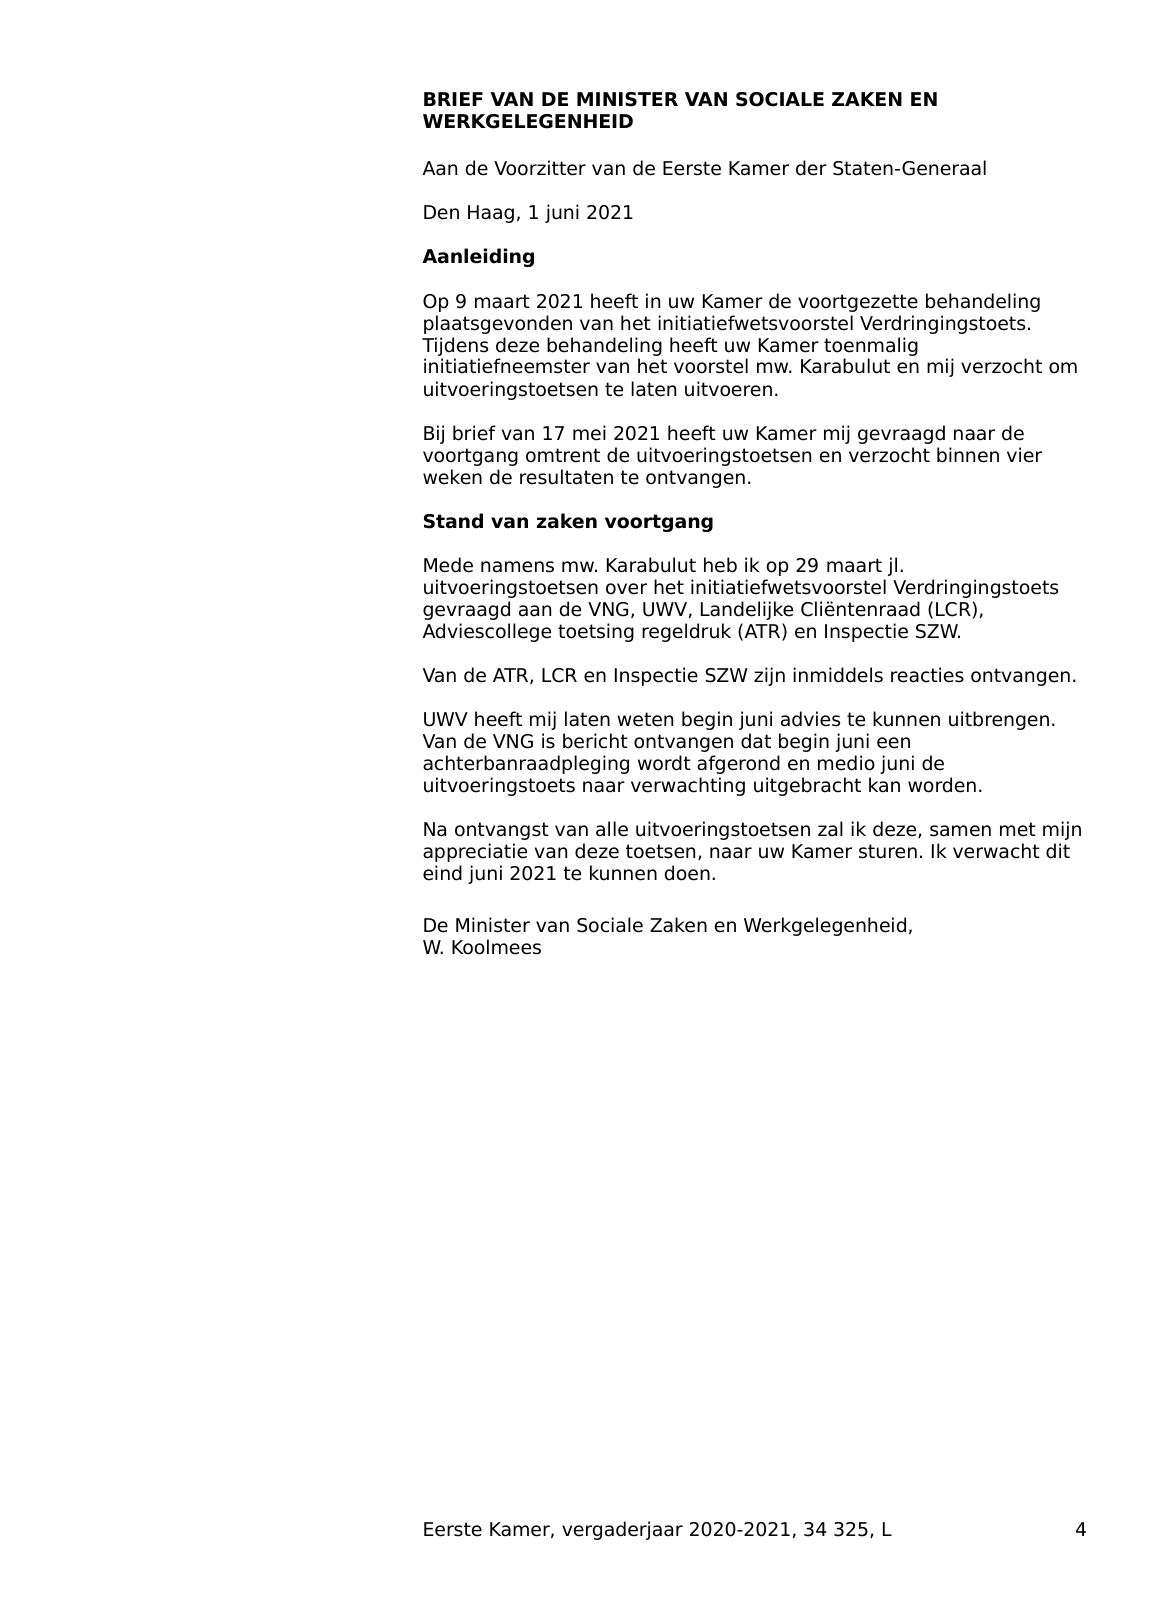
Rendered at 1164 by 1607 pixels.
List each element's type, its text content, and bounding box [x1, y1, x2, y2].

text Mede namens mw. Karabulut heb ik op 29 maart jl. uitvoeringstoetsen over het initiatiefwetsvoorstel Verdringingstoets gevraagd aan de VNG, UWV, Landelijke Cliëntenraad (LCR), Adviescollege toetsing regeldruk (ATR) en Inspectie SZW. [422, 555, 1087, 643]
text Na ontvangst van alle uitvoeringstoetsen zal ik deze, samen met mijn appreciatie van deze toetsen, naar uw Kamer sturen. Ik verwacht dit eind juni 2021 te kunnen doen. [422, 819, 1087, 885]
subtitle BRIEF VAN DE MINISTER VAN SOCIALE ZAKEN EN WERKGELEGENHEID [422, 89, 1087, 133]
subtitle Aanleiding [422, 246, 1087, 268]
text Den Haag, 1 juni 2021 [422, 202, 1087, 224]
subtitle Stand van zaken voortgang [422, 511, 1087, 533]
text Aan de Voorzitter van de Eerste Kamer der Staten-Generaal [422, 158, 1087, 180]
text De Minister van Sociale Zaken en Werkgelegenheid, W. Koolmees [422, 915, 1087, 959]
text Bij brief van 17 mei 2021 heeft uw Kamer mij gevraagd naar de voortgang omtrent de uitvoeringstoetsen en verzocht binnen vier weken de resultaten te ontvangen. [422, 423, 1087, 488]
text Op 9 maart 2021 heeft in uw Kamer de voortgezette behandeling plaatsgevonden van het initiatiefwetsvoorstel Verdringingstoets. Tijdens deze behandeling heeft uw Kamer toenmalig initiatiefneemster van het voorstel mw. Karabulut en mij verzocht om uitvoeringstoetsen te laten uitvoeren. [422, 291, 1087, 400]
text Van de ATR, LCR en Inspectie SZW zijn inmiddels reacties ontvangen. [422, 665, 1087, 687]
text UWV heeft mij laten weten begin juni advies te kunnen uitbrengen. Van de VNG is bericht ontvangen dat begin juni een achterbanraadpleging wordt afgerond en medio juni de uitvoeringstoets naar verwachting uitgebracht kan worden. [422, 709, 1087, 797]
